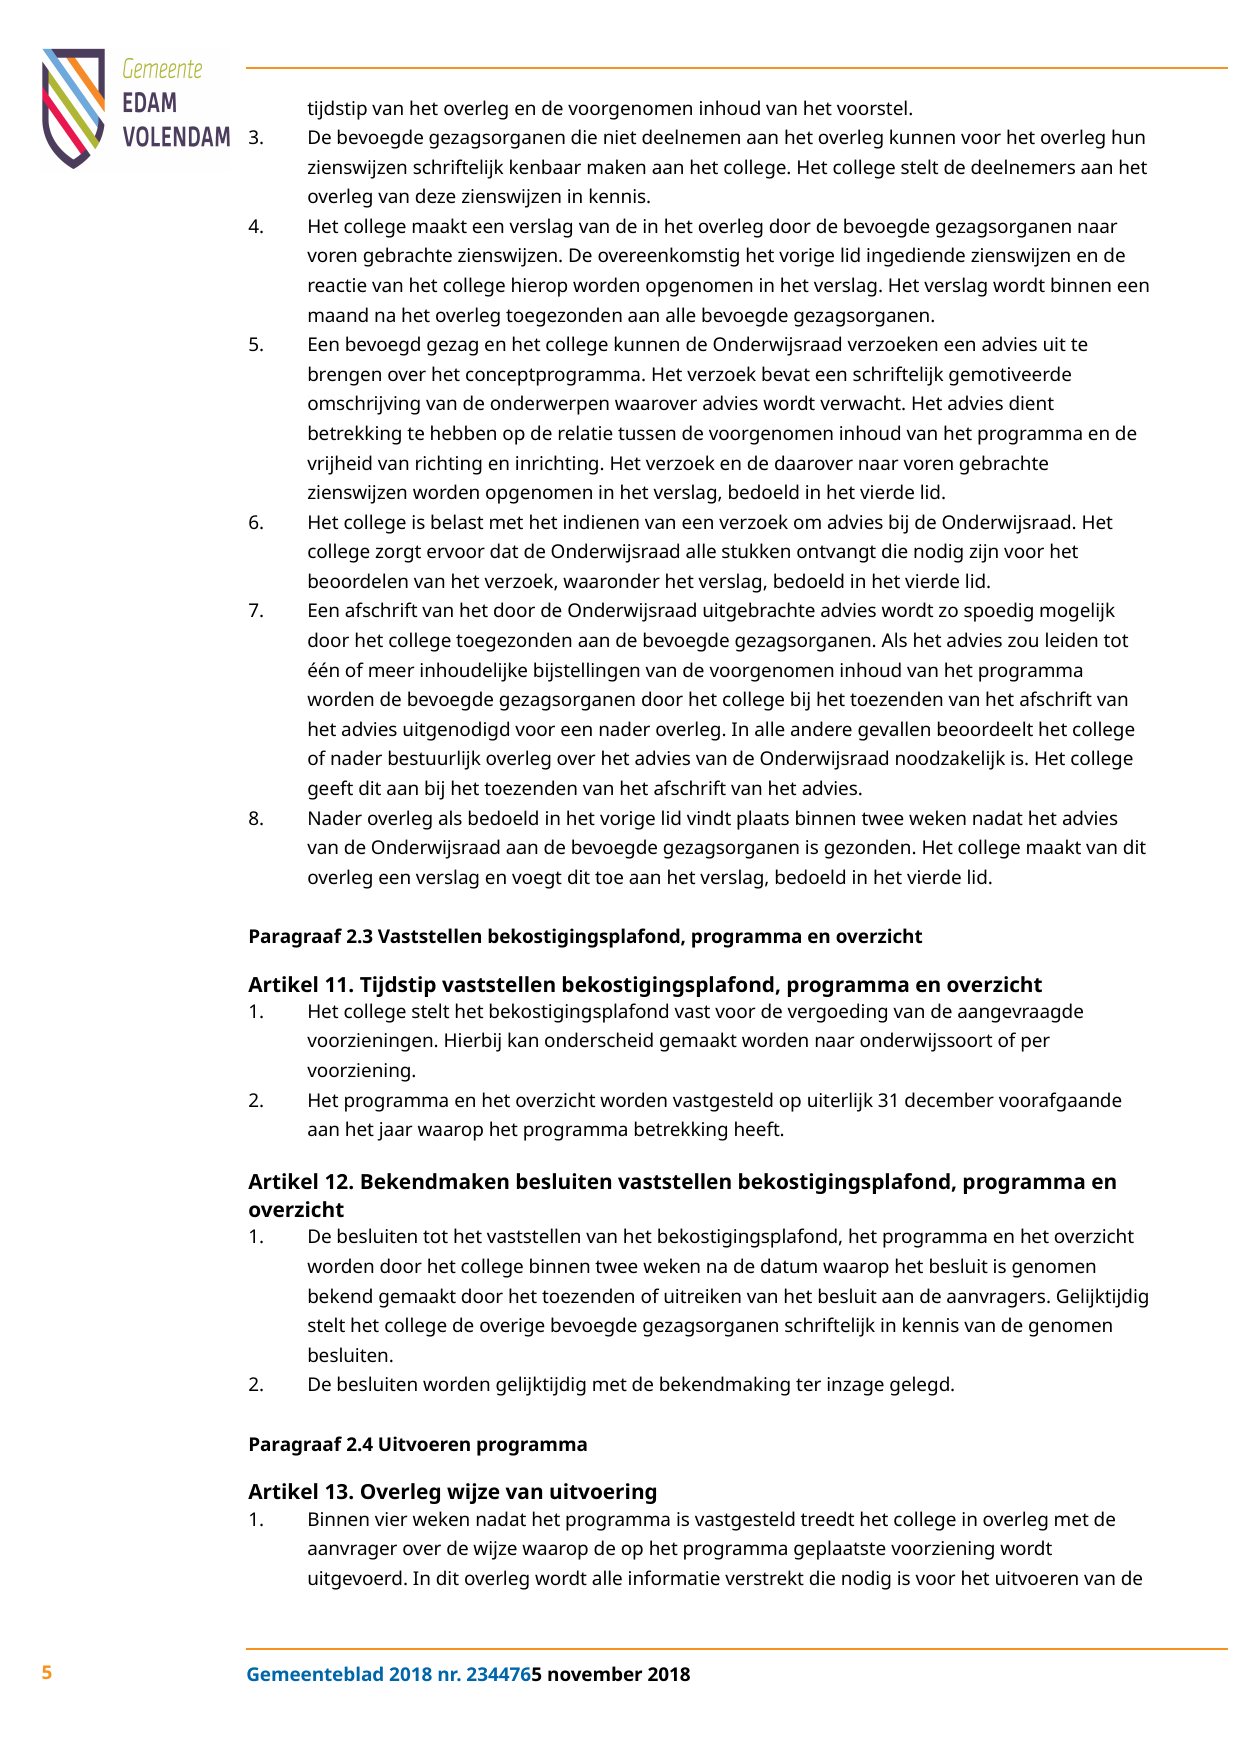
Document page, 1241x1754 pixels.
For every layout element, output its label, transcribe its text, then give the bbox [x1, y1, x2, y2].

text Artikel 12. Bekendmaken besluiten vaststellen bekostigingsplafond, programma en overzicht [248, 1167, 1152, 1224]
list Het college stelt het bekostigingsplafond vast voor de vergoeding van de aangevraagde voorzieningen. Hierbij kan onderscheid gemaakt worden naar onderwijssoort of per voorziening. [248, 998, 1152, 1083]
list Het college is belast met het indienen van een verzoek om advies bij de Onderwijsraad. Het college zorgt ervoor dat de Onderwijsraad alle stukken ontvangt die nodig zijn voor het beoordelen van het verzoek, waaronder het verslag, bedoeld in het vierde lid. [248, 509, 1152, 594]
list De bevoegde gezagsorganen die niet deelnemen aan het overleg kunnen voor het overleg hun zienswijzen schriftelijk kenbaar maken aan het college. Het college stelt de deelnemers aan het overleg van deze zienswijzen in kennis. [248, 124, 1152, 209]
list De besluiten tot het vaststellen van het bekostigingsplafond, het programma en het overzicht worden door het college binnen twee weken na de datum waarop het besluit is genomen bekend gemaakt door het toezenden of uitreiken van het besluit aan de aanvragers. Gelijktijdig stelt het college de overige bevoegde gezagsorganen schriftelijk in kennis van de genomen besluiten. [248, 1224, 1152, 1368]
list Nader overleg als bedoeld in het vorige lid vindt plaats binnen twee weken nadat het advies van de Onderwijsraad aan de bevoegde gezagsorganen is gezonden. Het college maakt van dit overleg een verslag en voegt dit toe aan het verslag, bedoeld in het vierde lid. [248, 805, 1152, 890]
list tijdstip van het overleg en de voorgenomen inhoud van het voorstel. [248, 95, 1152, 121]
text Paragraaf 2.3 Vaststellen bekostigingsplafond, programma en overzicht [248, 923, 1152, 949]
list Een afschrift van het door de Onderwijsraad uitgebrachte advies wordt zo spoedig mogelijk door het college toegezonden aan de bevoegde gezagsorganen. Als het advies zou leiden tot één of meer inhoudelijke bijstellingen van de voorgenomen inhoud van het programma worden de bevoegde gezagsorganen door het college bij het toezenden van het afschrift van het advies uitgenodigd voor een nader overleg. In alle andere gevallen beoordeelt het college of nader bestuurlijk overleg over het advies van de Onderwijsraad noodzakelijk is. Het college geeft dit aan bij het toezenden van het afschrift van het advies. [248, 598, 1152, 801]
list Een bevoegd gezag en het college kunnen de Onderwijsraad verzoeken een advies uit te brengen over het conceptprogramma. Het verzoek bevat een schriftelijk gemotiveerde omschrijving van de onderwerpen waarover advies wordt verwacht. Het advies dient betrekking te hebben op de relatie tussen de voorgenomen inhoud van het programma en de vrijheid van richting en inrichting. Het verzoek en de daarover naar voren gebrachte zienswijzen worden opgenomen in het verslag, bedoeld in het vierde lid. [248, 331, 1152, 505]
picture [41, 47, 231, 172]
list Het college maakt een verslag van de in het overleg door de bevoegde gezagsorganen naar voren gebrachte zienswijzen. De overeenkomstig het vorige lid ingediende zienswijzen en de reactie van het college hierop worden opgenomen in het verslag. Het verslag wordt binnen een maand na het overleg toegezonden aan alle bevoegde gezagsorganen. [248, 213, 1152, 328]
list De besluiten worden gelijktijdig met de bekendmaking ter inzage gelegd. [248, 1372, 1152, 1397]
list Binnen vier weken nadat het programma is vastgesteld treedt het college in overleg met de aanvrager over de wijze waarop de op het programma geplaatste voorziening wordt uitgevoerd. In dit overleg wordt alle informatie verstrekt die nodig is voor het uitvoeren van de [248, 1506, 1152, 1591]
text Artikel 11. Tijdstip vaststellen bekostigingsplafond, programma en overzicht [248, 970, 1152, 998]
text Artikel 13. Overleg wijze van uitvoering [248, 1477, 1152, 1506]
list Het programma en het overzicht worden vastgesteld op uiterlijk 31 december voorafgaande aan het jaar waarop het programma betrekking heeft. [248, 1087, 1152, 1142]
text Paragraaf 2.4 Uitvoeren programma [248, 1431, 1152, 1457]
